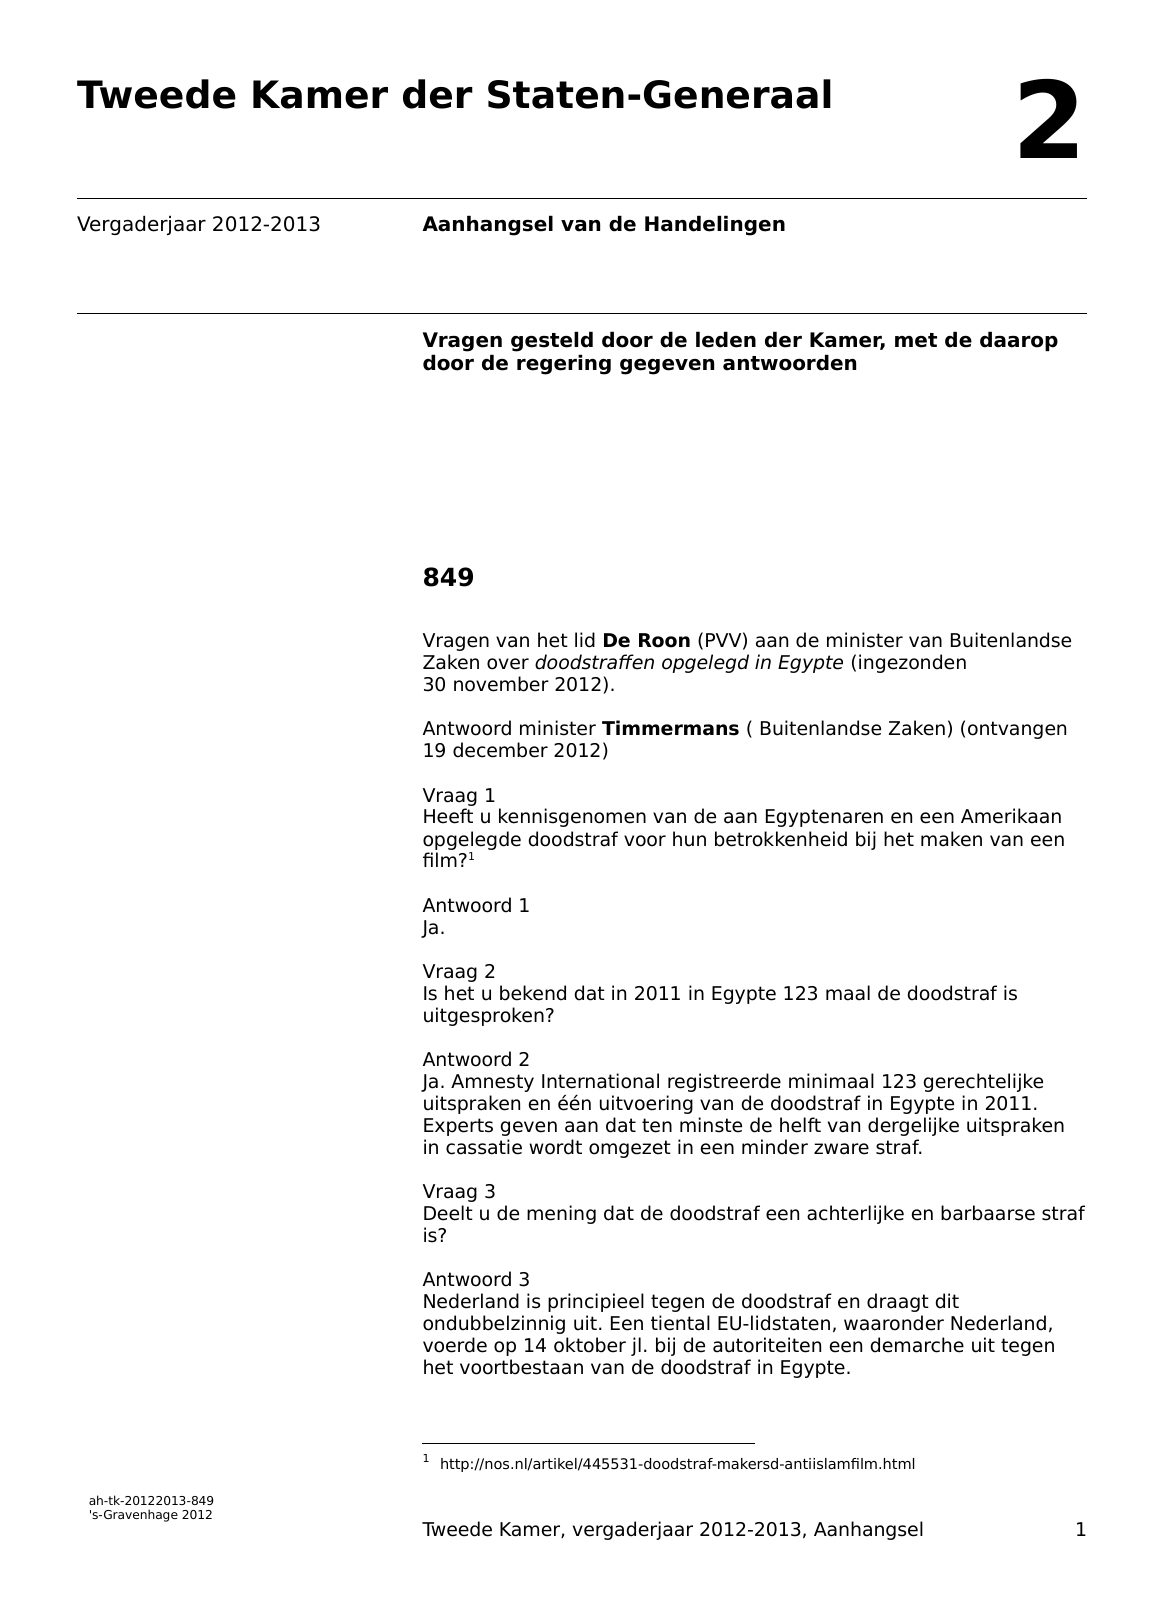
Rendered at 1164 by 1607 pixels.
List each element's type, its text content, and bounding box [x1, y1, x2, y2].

text http://nos.nl/artikel/445531-doodstraf-makersd-antiislamfilm.html [422, 1452, 1087, 1474]
text Nederland is principieel tegen de doodstraf en draagt dit ondubbelzinnig uit. Een tiental EU-lidstaten, waaronder Nederland, voerde op 14 oktober jl. bij de autoriteiten een demarche uit tegen het voortbestaan van de doodstraf in Egypte. [422, 1291, 1087, 1379]
text Antwoord 1 [422, 894, 1087, 917]
table_cell Aanhangsel van de Handelingen [422, 199, 1087, 313]
table_cell Vergaderjaar 2012-2013 [77, 199, 422, 313]
table_header 2 [886, 59, 1087, 198]
text Deelt u de mening dat de doodstraf een achterlijke en barbaarse straf is? [422, 1203, 1087, 1247]
text Is het u bekend dat in 2011 in Egypte 123 maal de doodstraf is uitgesproken? [422, 983, 1087, 1027]
text 's-Gravenhage 2012 [88, 1508, 323, 1522]
text Vraag 2 [422, 961, 1087, 983]
text ah-tk-20122013-849 [88, 1494, 323, 1508]
text 849 [422, 563, 1087, 592]
text Vraag 3 [422, 1181, 1087, 1203]
text Ja. [422, 917, 1087, 938]
text Vraag 1 [422, 784, 1087, 806]
table_cell Vragen gesteld door de leden der Kamer, met de daarop door de regering gegeven antwoorden [422, 314, 1087, 375]
table_cell [77, 314, 422, 375]
text Antwoord 2 [422, 1049, 1087, 1071]
text Antwoord 3 [422, 1269, 1087, 1291]
table_header Tweede Kamer der Staten-Generaal [77, 59, 886, 198]
text Antwoord minister Timmermans ( Buitenlandse Zaken) (ontvangen 19 december 2012) [422, 718, 1087, 762]
text Heeft u kennisgenomen van de aan Egyptenaren en een Amerikaan opgelegde doodstraf voor hun betrokkenheid bij het maken van een film? [422, 806, 1087, 872]
text Ja. Amnesty International registreerde minimaal 123 gerechtelijke uitspraken en één uitvoering van de doodstraf in Egypte in 2011. Experts geven aan dat ten minste de helft van dergelijke uitspraken in cassatie wordt omgezet in een minder zware straf. [422, 1071, 1087, 1159]
text Vragen van het lid De Roon (PVV) aan de minister van Buitenlandse Zaken over doodstraffen opgelegd in Egypte (ingezonden 30 november 2012). [422, 630, 1087, 696]
